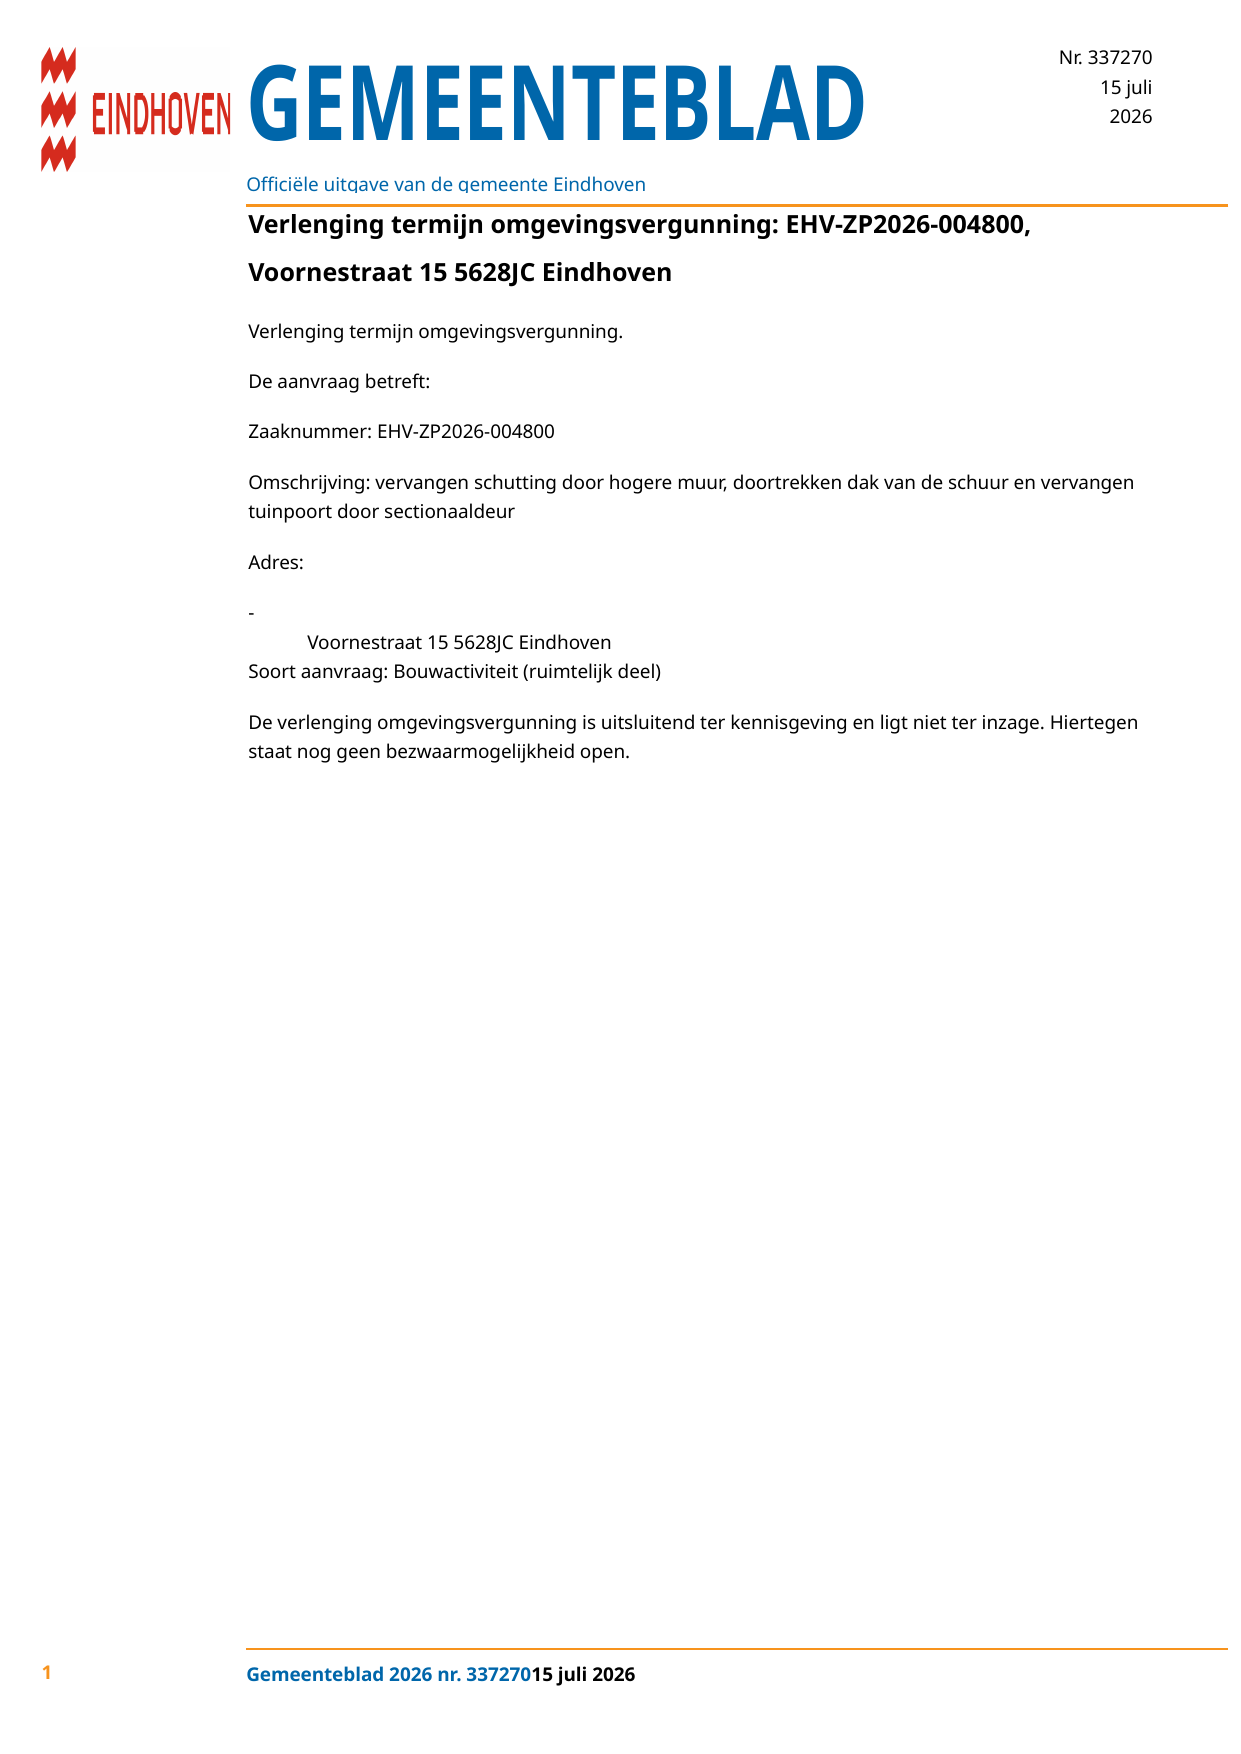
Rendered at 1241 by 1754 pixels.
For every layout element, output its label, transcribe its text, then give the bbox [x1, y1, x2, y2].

text Adres: [248, 549, 1152, 575]
text Verlenging termijn omgevingsvergunning. [248, 318, 1152, 344]
text Zaaknummer: EHV-ZP2026-004800 [248, 419, 1152, 444]
text De aanvraag betreft: [248, 368, 1152, 394]
text De verlenging omgevingsvergunning is uitsluitend ter kennisgeving en ligt niet ter inzage. Hiertegen staat nog geen bezwaarmogelijkheid open. [248, 709, 1152, 764]
text Verlenging termijn omgevingsvergunning: EHV-ZP2026-004800, Voornestraat 15 5628JC Eindhoven [248, 207, 1152, 288]
text Soort aanvraag: Bouwactiviteit (ruimtelijk deel) [248, 659, 1152, 684]
list Voornestraat 15 5628JC Eindhoven [248, 629, 1152, 655]
picture [41, 47, 231, 172]
text Omschrijving: vervangen schutting door hogere muur, doortrekken dak van de schuur en vervangen tuinpoort door sectionaaldeur [248, 469, 1152, 524]
